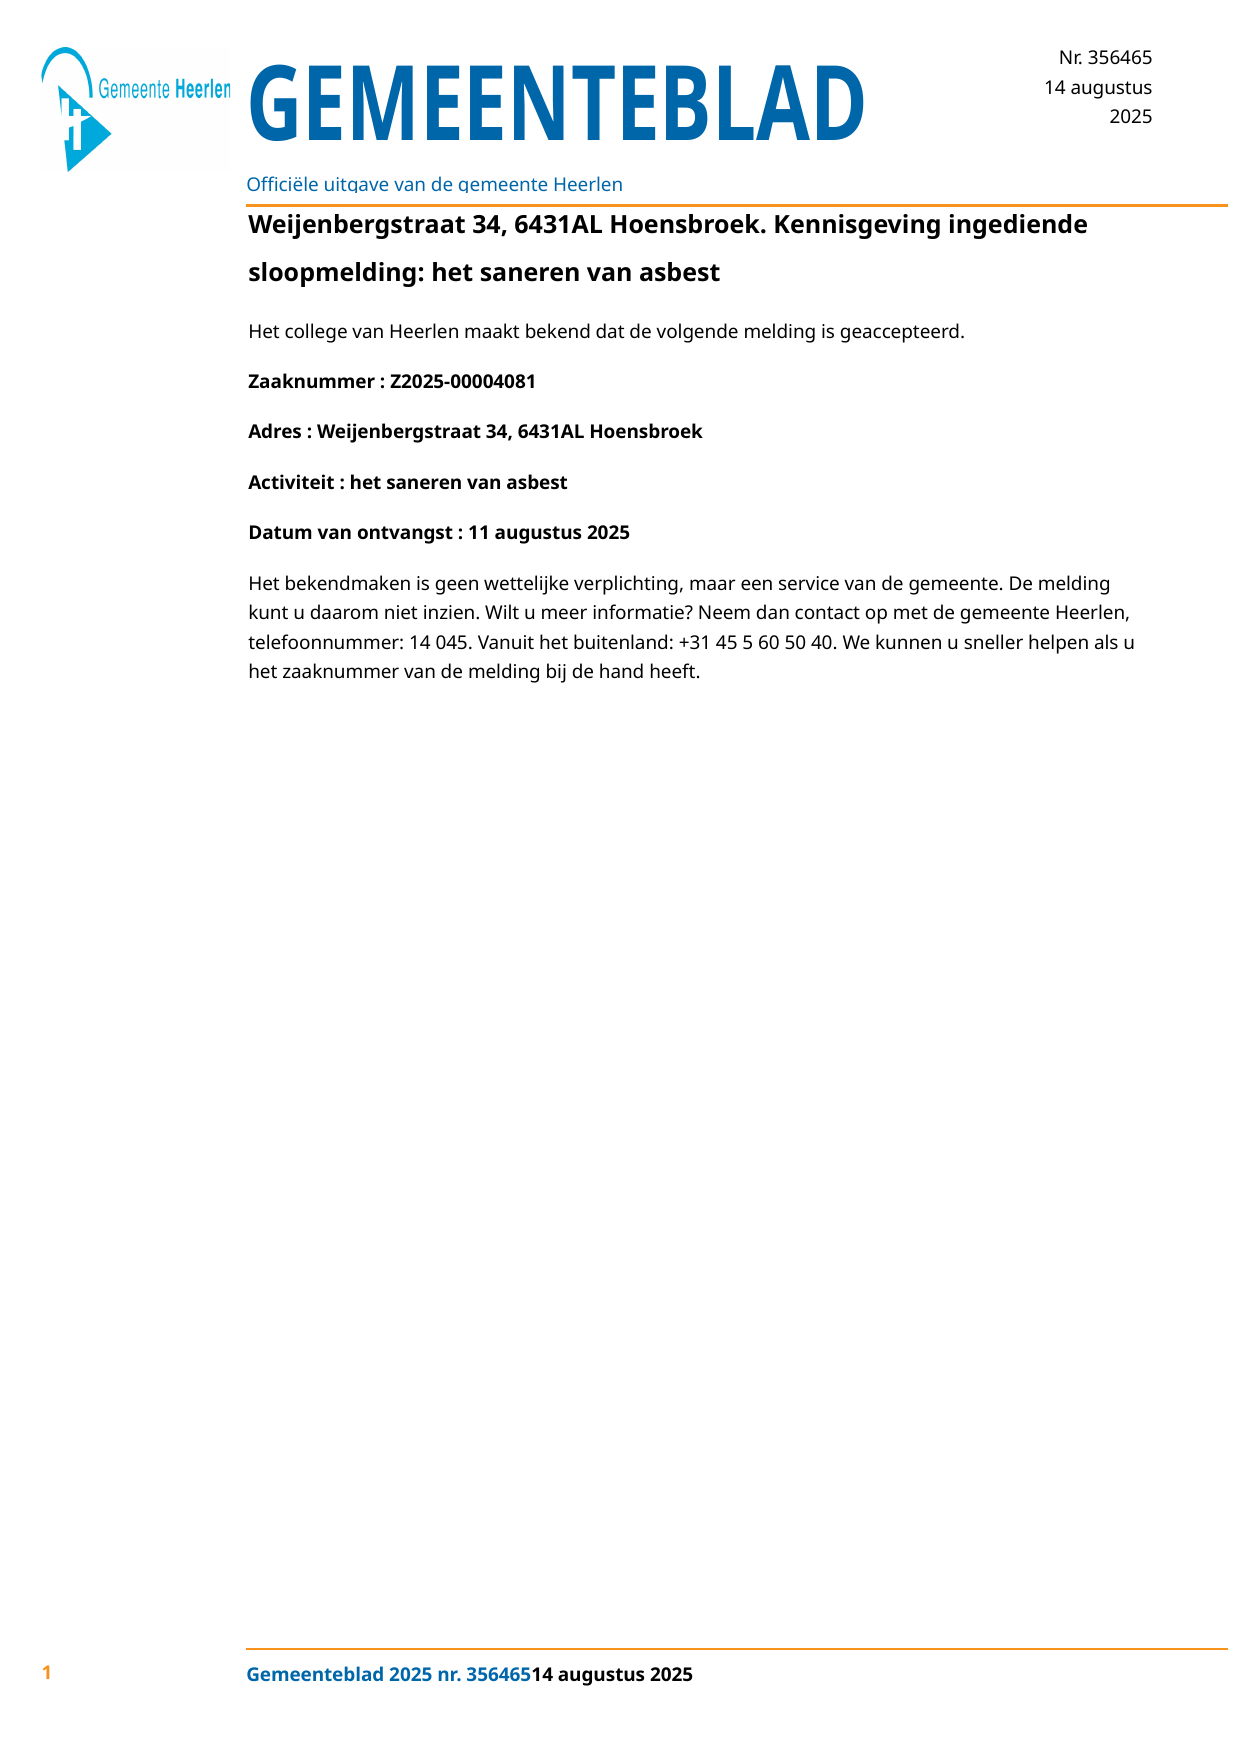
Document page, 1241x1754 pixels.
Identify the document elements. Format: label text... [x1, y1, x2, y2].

text Zaaknummer : Z2025-00004081 [248, 368, 1152, 394]
text Weijenbergstraat 34, 6431AL Hoensbroek. Kennisgeving ingediende sloopmelding: het saneren van asbest [248, 207, 1152, 288]
picture [41, 47, 231, 172]
picture [41, 47, 59, 70]
text Adres : Weijenbergstraat 34, 6431AL Hoensbroek [248, 419, 1152, 444]
text Het college van Heerlen maakt bekend dat de volgende melding is geaccepteerd. [248, 318, 1152, 344]
text Datum van ontvangst : 11 augustus 2025 [248, 519, 1152, 545]
text Activiteit : het saneren van asbest [248, 469, 1152, 495]
text Het bekendmaken is geen wettelijke verplichting, maar een service van de gemeente. De melding kunt u daarom niet inzien. Wilt u meer informatie? Neem dan contact op met de gemeente Heerlen, telefoonnummer: 14 045. Vanuit het buitenland: +31 45 5 60 50 40. We kunnen u sneller helpen als u het zaaknummer van de melding bij de hand heeft. [248, 570, 1152, 684]
